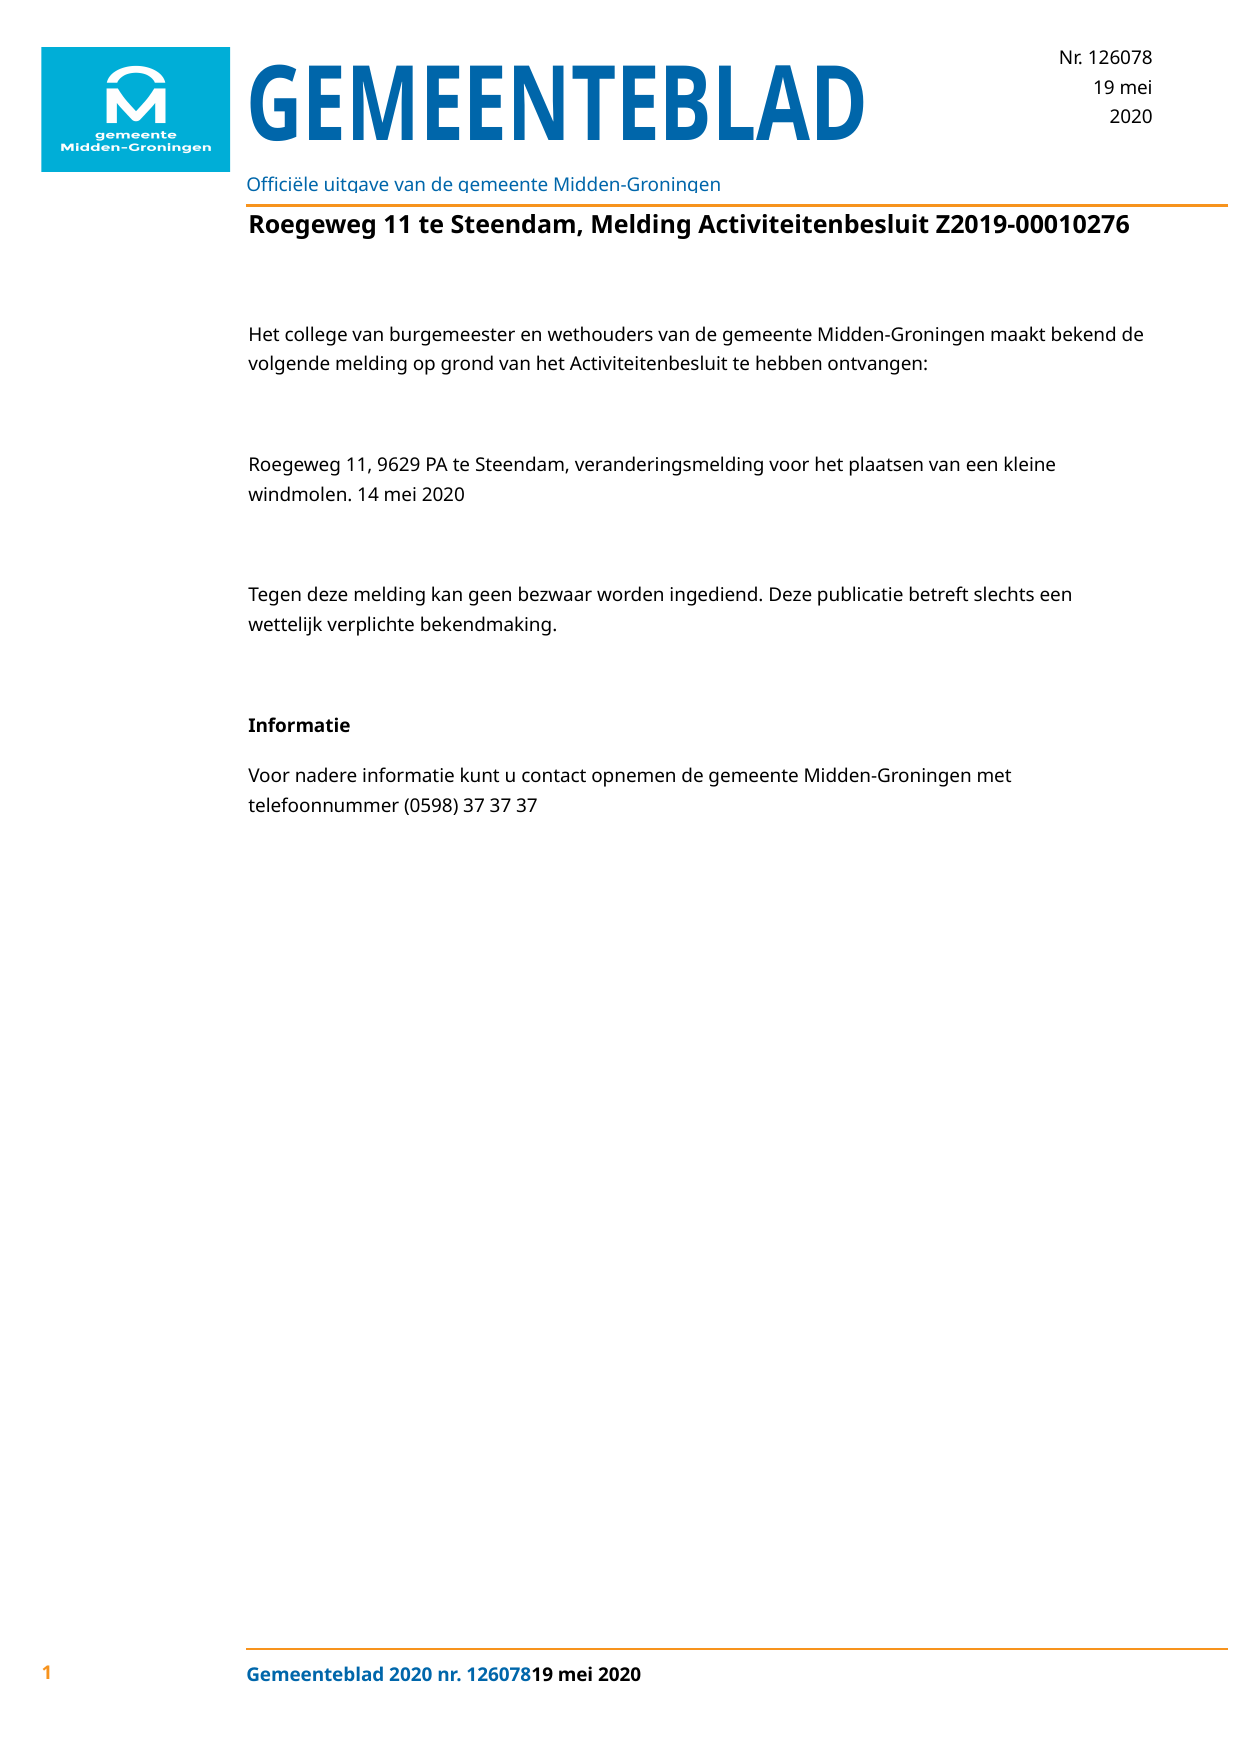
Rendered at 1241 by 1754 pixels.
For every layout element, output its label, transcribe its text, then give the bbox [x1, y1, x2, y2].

text Roegeweg 11, 9629 PA te Steendam, veranderingsmelding voor het plaatsen van een kleine windmolen. 14 mei 2020 [248, 451, 1152, 506]
text Voor nadere informatie kunt u contact opnemen de gemeente Midden-Groningen met telefoonnummer (0598) 37 37 37 [248, 762, 1152, 818]
text Tegen deze melding kan geen bezwaar worden ingediend. Deze publicatie betreft slechts een wettelijk verplichte bekendmaking. [248, 582, 1152, 637]
picture [107, 89, 165, 122]
text Informatie [248, 712, 1152, 738]
picture [184, 146, 190, 153]
picture [108, 66, 164, 82]
text Roegeweg 11 te Steendam, Melding Activiteitenbesluit Z2019-00010276 [248, 207, 1152, 241]
text Het college van burgemeester en wethouders van de gemeente Midden-Groningen maakt bekend de volgende melding op grond van het Activiteitenbesluit te hebben ontvangen: [248, 321, 1152, 376]
